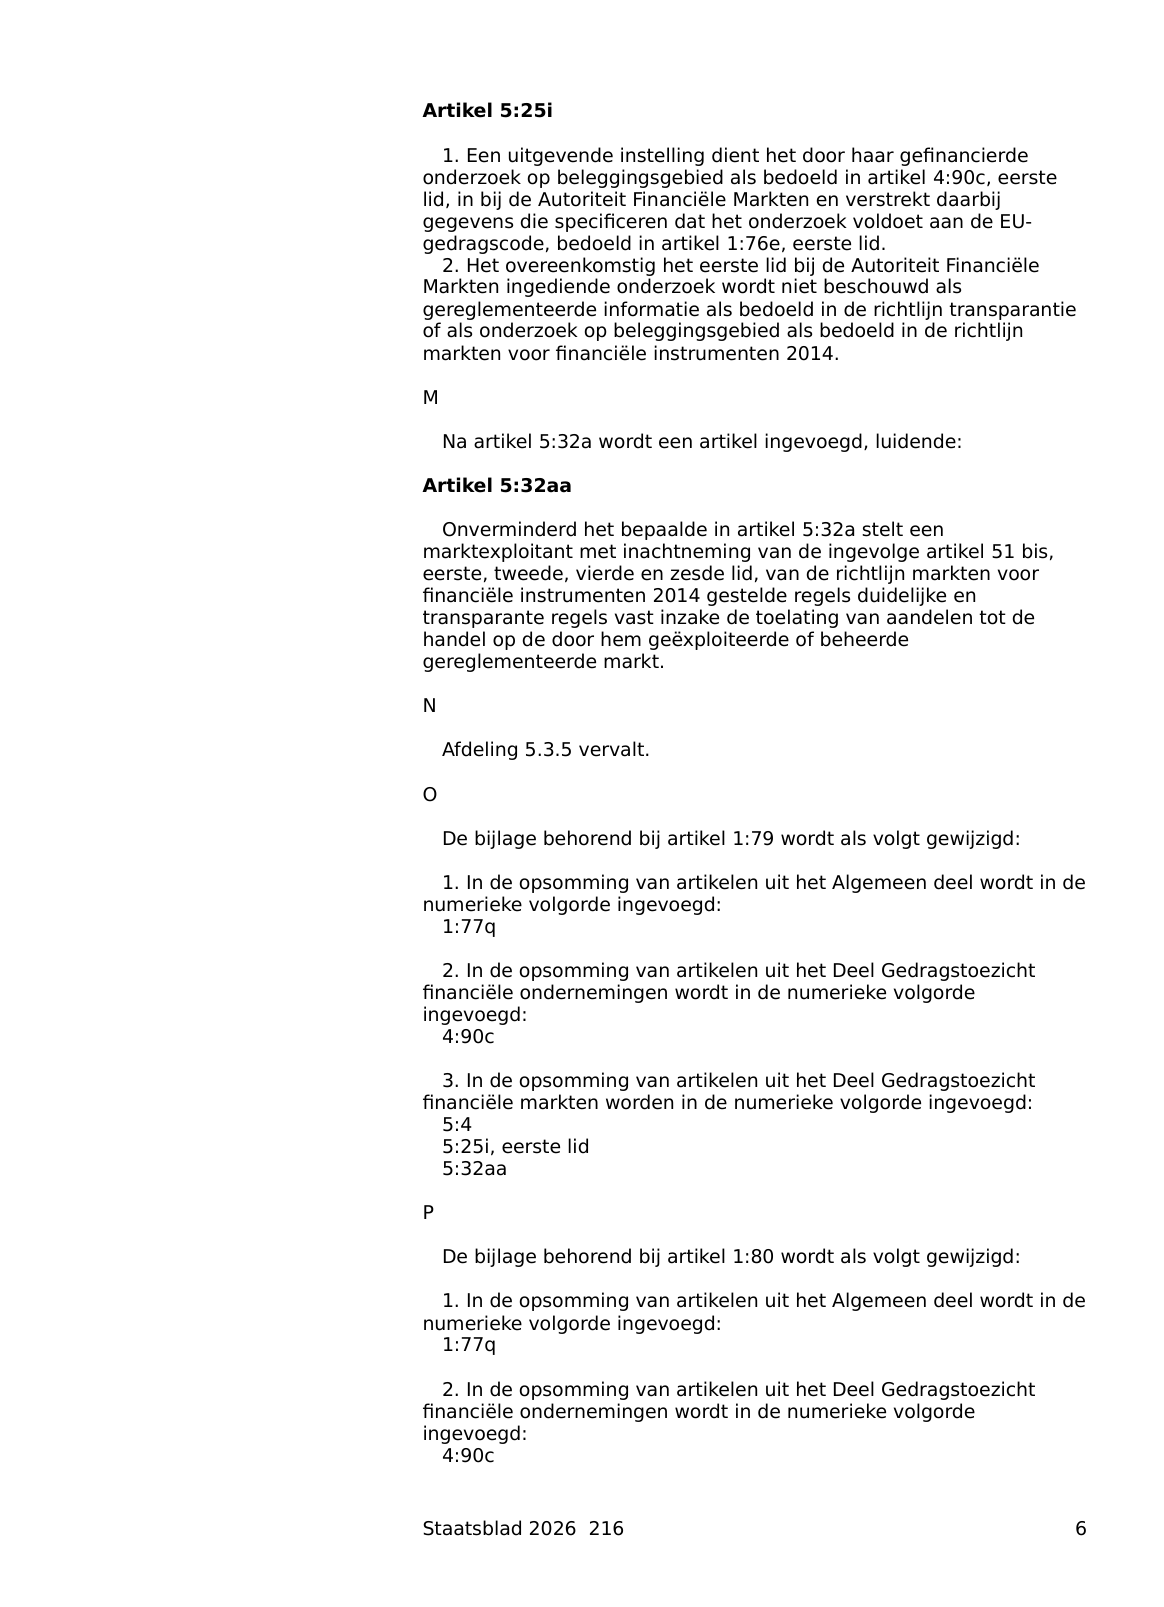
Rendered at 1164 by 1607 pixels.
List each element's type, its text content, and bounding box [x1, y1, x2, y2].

text De bijlage behorend bij artikel 1:79 wordt als volgt gewijzigd: [422, 828, 1087, 849]
text 1:77q [422, 916, 1087, 938]
text 4:90c [422, 1444, 1087, 1466]
text Onverminderd het bepaalde in artikel 5:32a stelt een marktexploitant met inachtneming van de ingevolge artikel 51 bis, eerste, tweede, vierde en zesde lid, van de richtlijn markten voor financiële instrumenten 2014 gestelde regels duidelijke en transparante regels vast inzake de toelating van aandelen tot de handel op de door hem geëxploiteerde of beheerde gereglementeerde markt. [422, 519, 1087, 673]
text 1. In de opsomming van artikelen uit het Algemeen deel wordt in de numerieke volgorde ingevoegd: [422, 1290, 1087, 1334]
text Afdeling 5.3.5 vervalt. [422, 739, 1087, 761]
text 5:4 [422, 1114, 1087, 1136]
text De bijlage behorend bij artikel 1:80 wordt als volgt gewijzigd: [422, 1246, 1087, 1268]
text N [422, 695, 1087, 717]
text 2. In de opsomming van artikelen uit het Deel Gedragstoezicht financiële ondernemingen wordt in de numerieke volgorde ingevoegd: [422, 960, 1087, 1026]
text 4:90c [422, 1026, 1087, 1048]
text 5:25i, eerste lid [422, 1136, 1087, 1158]
text P [422, 1202, 1087, 1224]
text 2. In de opsomming van artikelen uit het Deel Gedragstoezicht financiële ondernemingen wordt in de numerieke volgorde ingevoegd: [422, 1378, 1087, 1444]
text O [422, 783, 1087, 805]
text 5:32aa [422, 1158, 1087, 1180]
text M [422, 387, 1087, 408]
subtitle Artikel 5:32aa [422, 475, 1087, 497]
text Na artikel 5:32a wordt een artikel ingevoegd, luidende: [422, 431, 1087, 453]
subtitle Artikel 5:25i [422, 100, 1087, 122]
text 1. In de opsomming van artikelen uit het Algemeen deel wordt in de numerieke volgorde ingevoegd: [422, 872, 1087, 916]
text 2. Het overeenkomstig het eerste lid bij de Autoriteit Financiële Markten ingediende onderzoek wordt niet beschouwd als gereglementeerde informatie als bedoeld in de richtlijn transparantie of als onderzoek op beleggingsgebied als bedoeld in de richtlijn markten voor financiële instrumenten 2014. [422, 254, 1087, 364]
text 1. Een uitgevende instelling dient het door haar gefinancierde onderzoek op beleggingsgebied als bedoeld in artikel 4:90c, eerste lid, in bij de Autoriteit Financiële Markten en verstrekt daarbij gegevens die specificeren dat het onderzoek voldoet aan de EU-gedragscode, bedoeld in artikel 1:76e, eerste lid. [422, 144, 1087, 254]
text 1:77q [422, 1334, 1087, 1356]
text 3. In de opsomming van artikelen uit het Deel Gedragstoezicht financiële markten worden in de numerieke volgorde ingevoegd: [422, 1070, 1087, 1114]
